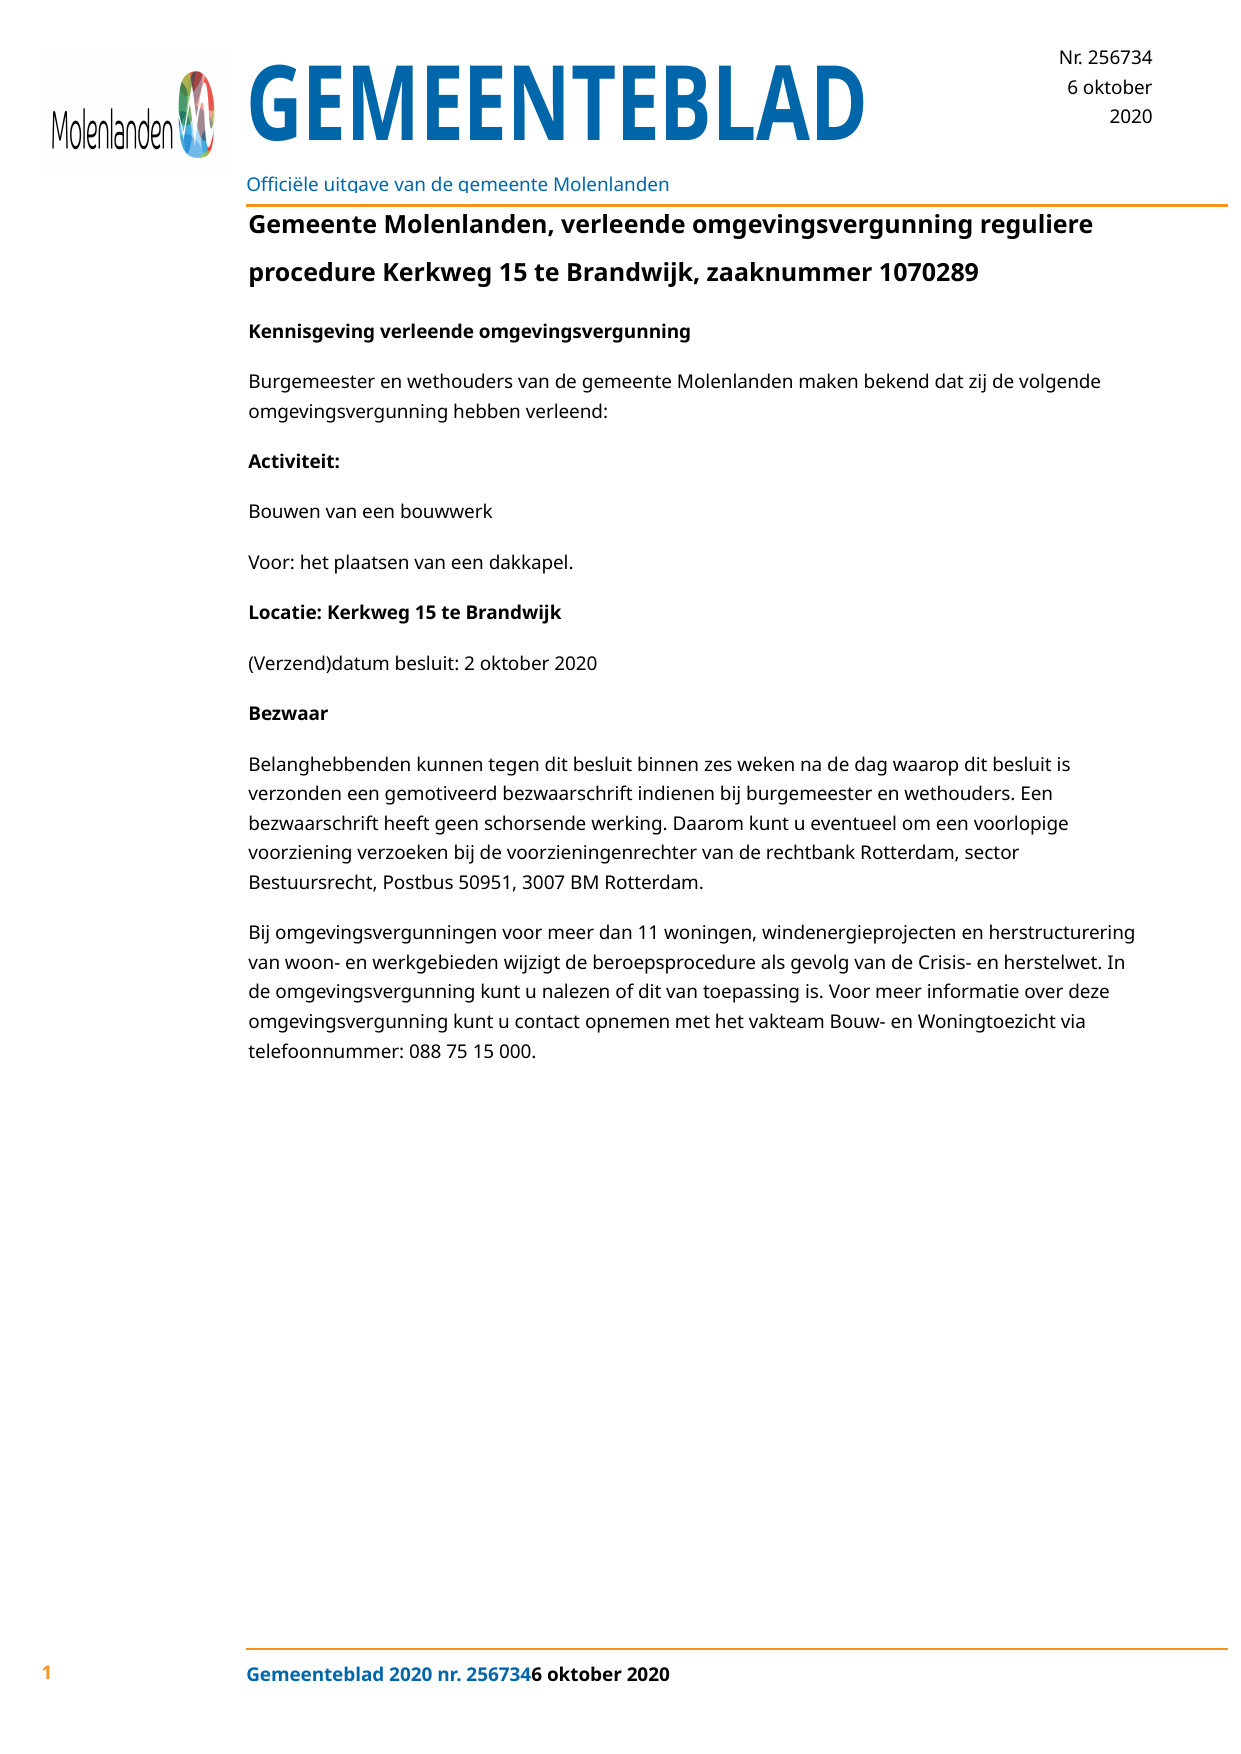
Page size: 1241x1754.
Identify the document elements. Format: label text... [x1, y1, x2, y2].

text Voor: het plaatsen van een dakkapel. [248, 549, 1152, 575]
text Bezwaar [248, 700, 1152, 726]
text Locatie: Kerkweg 15 te Brandwijk [248, 599, 1152, 625]
picture [41, 47, 231, 172]
text Gemeente Molenlanden, verleende omgevingsvergunning reguliere procedure Kerkweg 15 te Brandwijk, zaaknummer 1070289 [248, 207, 1152, 288]
text Bouwen van een bouwwerk [248, 499, 1152, 524]
text Belanghebbenden kunnen tegen dit besluit binnen zes weken na de dag waarop dit besluit is verzonden een gemotiveerd bezwaarschrift indienen bij burgemeester en wethouders. Een bezwaarschrift heeft geen schorsende werking. Daarom kunt u eventueel om een voorlopige voorziening verzoeken bij de voorzieningenrechter van de rechtbank Rotterdam, sector Bestuursrecht, Postbus 50951, 3007 BM Rotterdam. [248, 751, 1152, 895]
text Kennisgeving verleende omgevingsvergunning [248, 318, 1152, 344]
text Burgemeester en wethouders van de gemeente Molenlanden maken bekend dat zij de volgende omgevingsvergunning hebben verleend: [248, 368, 1152, 424]
text Bij omgevingsvergunningen voor meer dan 11 woningen, windenergieprojecten en herstructurering van woon- en werkgebieden wijzigt de beroepsprocedure als gevolg van de Crisis- en herstelwet. In de omgevingsvergunning kunt u nalezen of dit van toepassing is. Voor meer informatie over deze omgevingsvergunning kunt u contact opnemen met het vakteam Bouw- en Woningtoezicht via telefoonnummer: 088 75 15 000. [248, 919, 1152, 1064]
text Activiteit: [248, 448, 1152, 474]
text (Verzend)datum besluit: 2 oktober 2020 [248, 650, 1152, 676]
